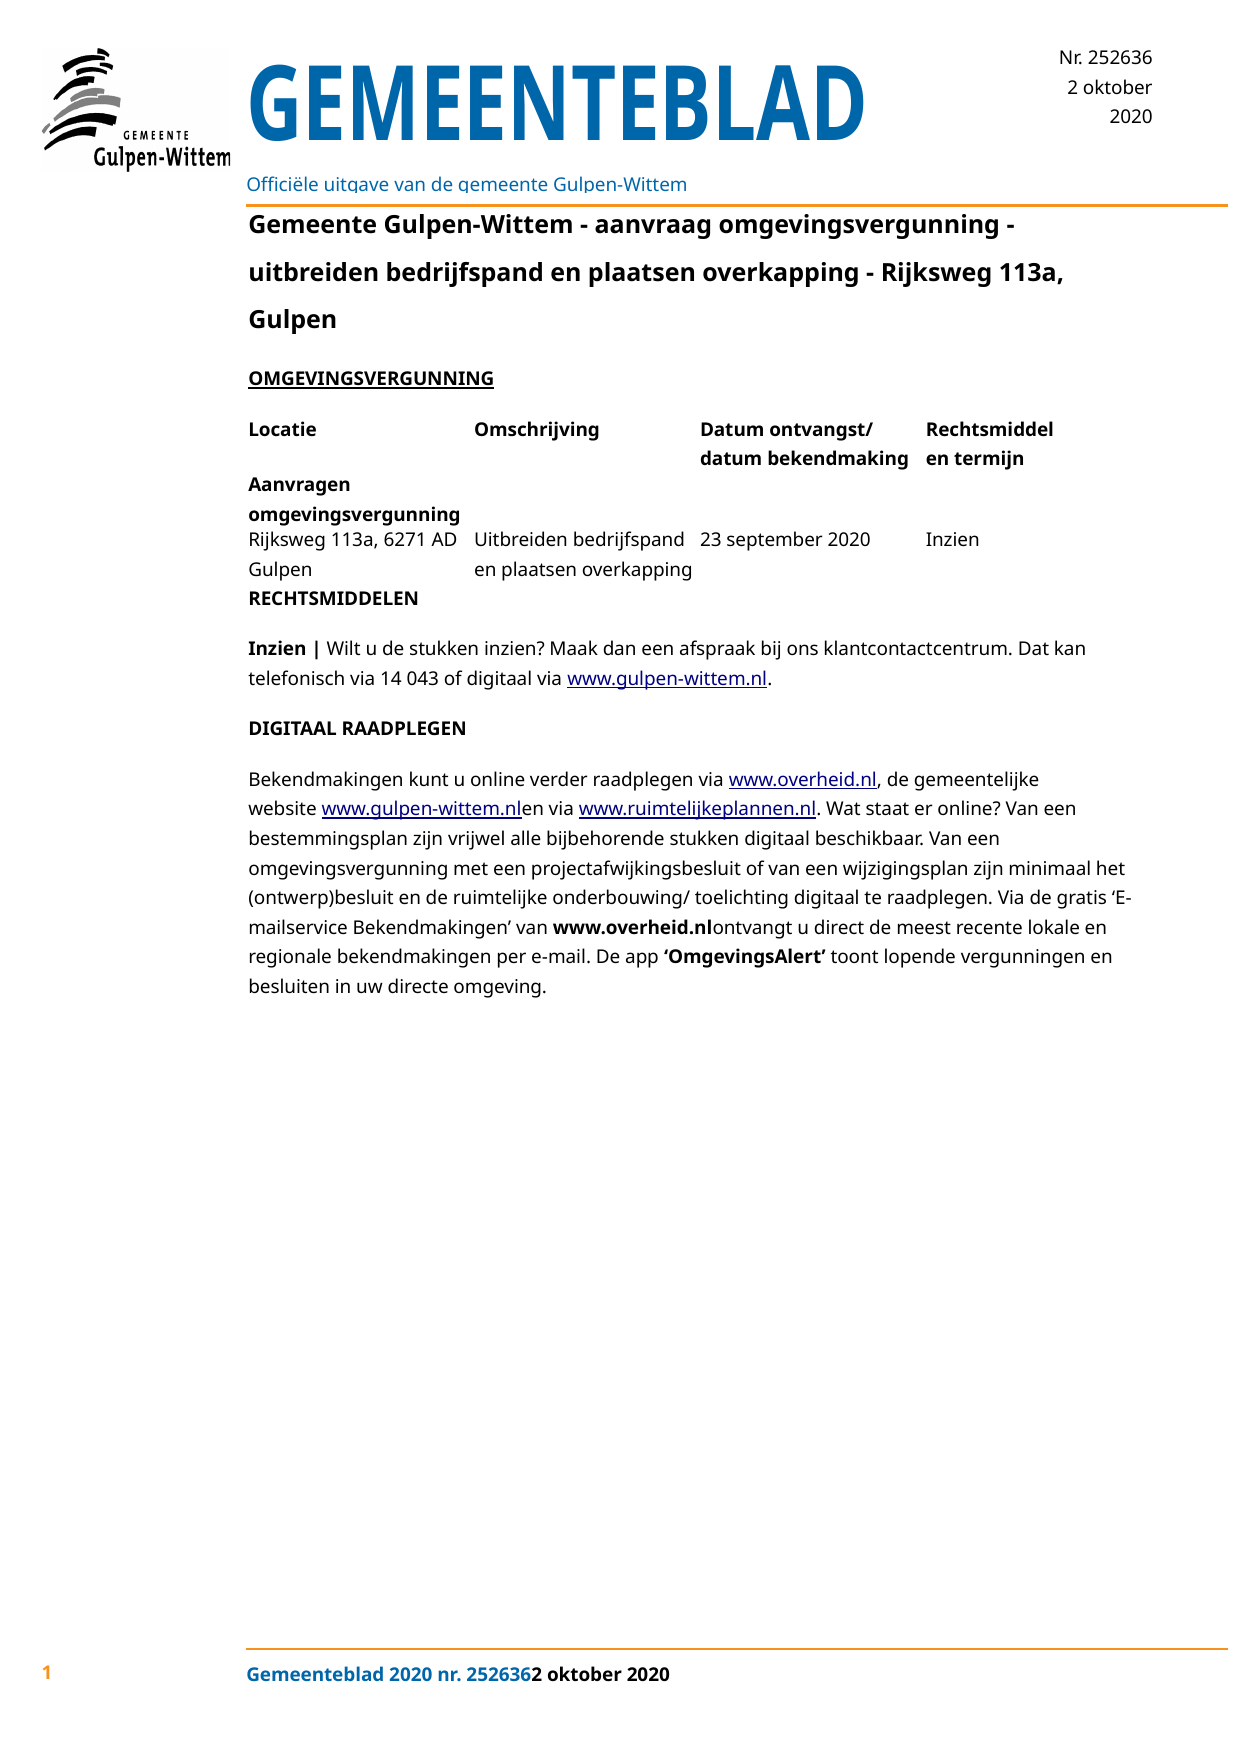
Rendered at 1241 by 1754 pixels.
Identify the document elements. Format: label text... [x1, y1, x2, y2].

text DIGITAAL RAADPLEGEN [248, 716, 1152, 741]
table_cell Uitbreiden bedrijfspand en plaatsen overkapping [474, 527, 700, 582]
table_cell Rijksweg 113a, 6271 AD Gulpen [248, 527, 474, 582]
table_cell [926, 471, 1152, 527]
picture [41, 47, 231, 172]
table_cell Aanvragen omgevingsvergunning [248, 471, 474, 527]
table_cell Inzien [926, 527, 1152, 582]
text Gemeente Gulpen-Wittem - aanvraag omgevingsvergunning - uitbreiden bedrijfspand en plaatsen overkapping - Rijksweg 113a, Gulpen [248, 207, 1152, 336]
table_header Omschrijving [474, 416, 700, 471]
table_header Datum ontvangst/ datum bekendmaking [700, 416, 926, 471]
text Inzien | Wilt u de stukken inzien? Maak dan een afspraak bij ons klantcontactcentrum. Dat kan telefonisch via 14 043 of digitaal via www.gulpen-wittem.nl. [248, 636, 1152, 691]
table_cell 23 september 2020 [700, 527, 926, 582]
text Bekendmakingen kunt u online verder raadplegen via www.overheid.nl, de gemeentelijke website www.gulpen-wittem.nlen via www.ruimtelijkeplannen.nl. Wat staat er online? Van een bestemmingsplan zijn vrijwel alle bijbehorende stukken digitaal beschikbaar. Van een omgevingsvergunning met een projectafwijkingsbesluit of van een wijzigingsplan zijn minimaal het (ontwerp)besluit en de ruimtelijke onderbouwing/ toelichting digitaal te raadplegen. Via de gratis ‘E-mailservice Bekendmakingen’ van www.overheid.nlontvangt u direct de meest recente lokale en regionale bekendmakingen per e-mail. De app ‘OmgevingsAlert’ toont lopende vergunningen en besluiten in uw directe omgeving. [248, 766, 1152, 999]
table_header Rechtsmiddel en termijn [926, 416, 1152, 471]
text RECHTSMIDDELEN [248, 585, 1152, 611]
table_cell [474, 471, 700, 527]
text OMGEVINGSVERGUNNING [248, 366, 1152, 391]
table_header Locatie [248, 416, 474, 471]
table_cell [700, 471, 926, 527]
